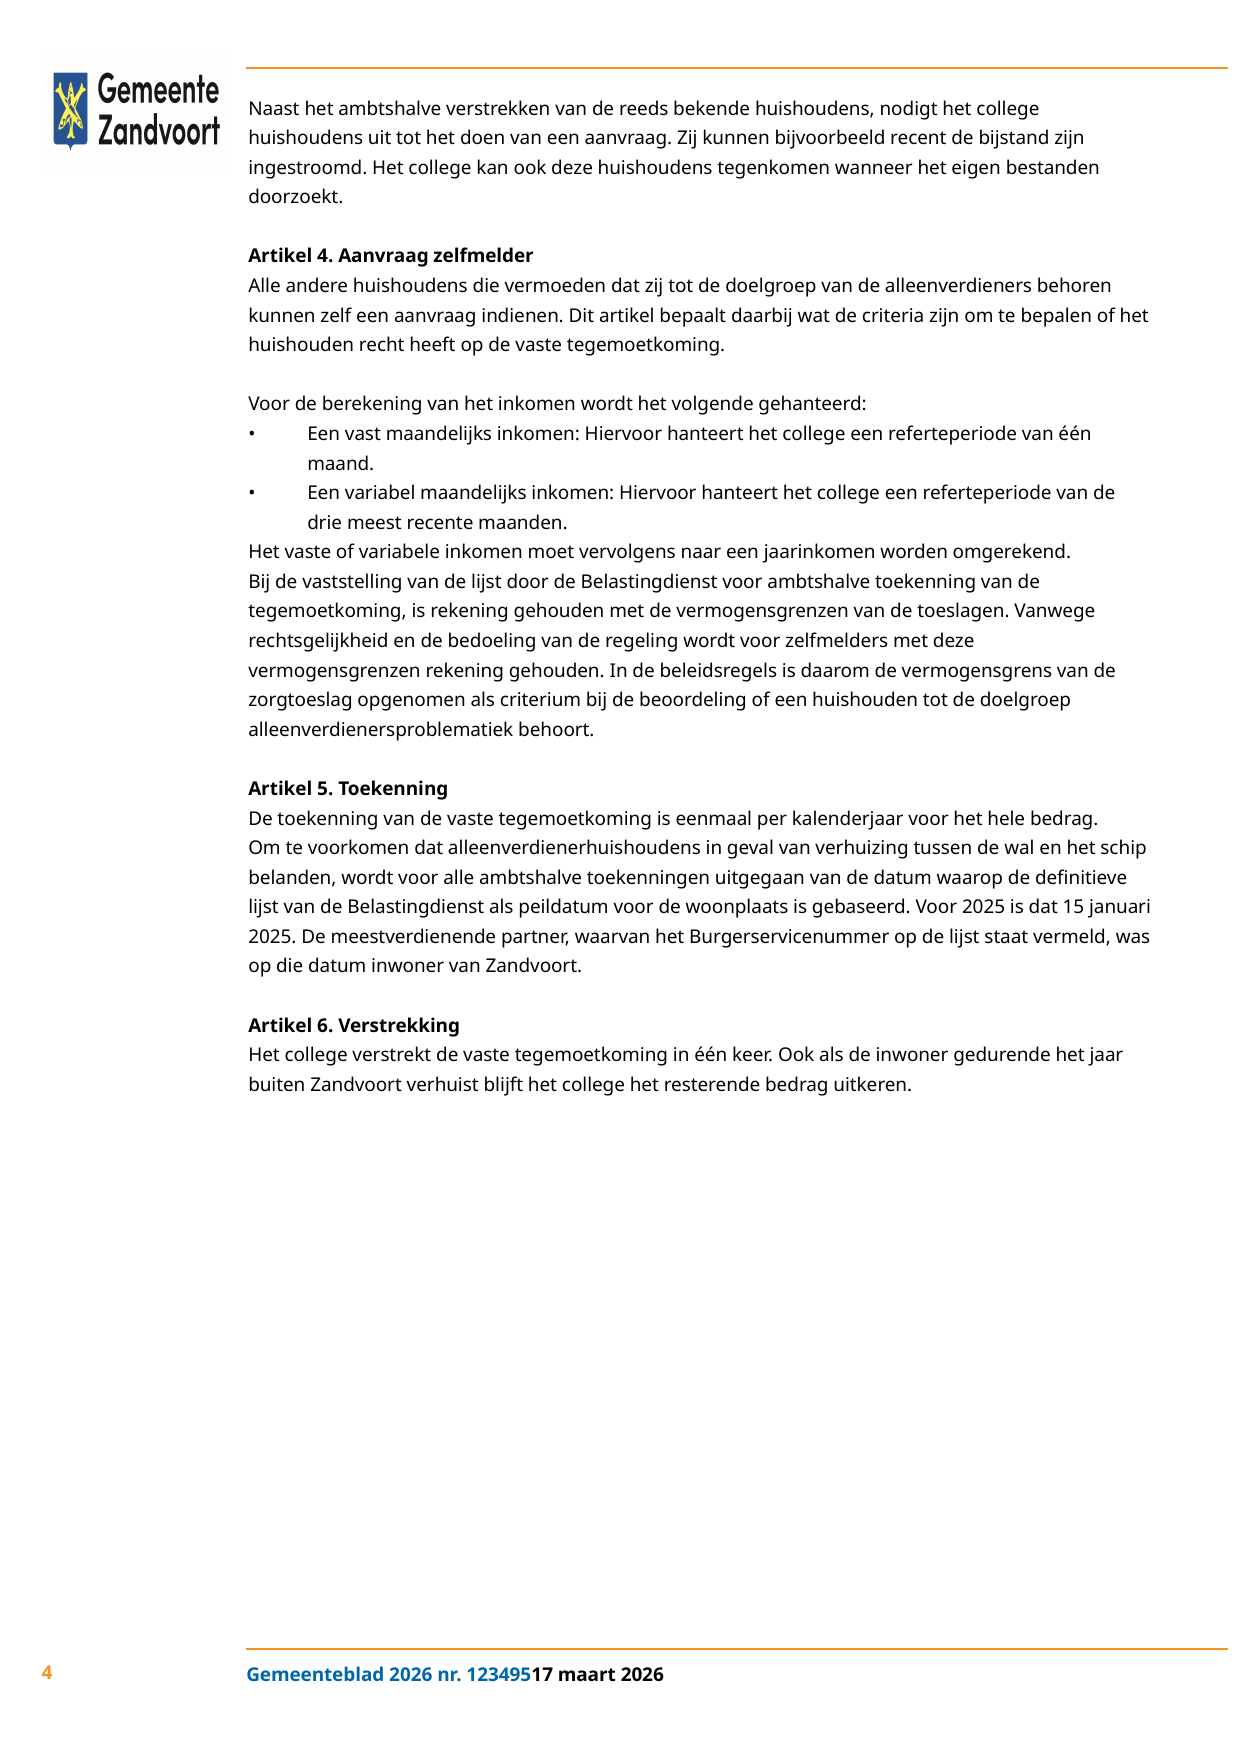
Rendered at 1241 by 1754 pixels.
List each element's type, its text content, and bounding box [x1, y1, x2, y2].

text Naast het ambtshalve verstrekken van de reeds bekende huishoudens, nodigt het college huishoudens uit tot het doen van een aanvraag. Zij kunnen bijvoorbeeld recent de bijstand zijn ingestroomd. Het college kan ook deze huishoudens tegenkomen wanneer het eigen bestanden doorzoekt. [248, 95, 1152, 209]
text Artikel 5. Toekenning [248, 775, 1152, 801]
text Voor de berekening van het inkomen wordt het volgende gehanteerd: [248, 391, 1152, 416]
text Bij de vaststelling van de lijst door de Belastingdienst voor ambtshalve toekenning van de tegemoetkoming, is rekening gehouden met de vermogensgrenzen van de toeslagen. Vanwege rechtsgelijkheid en de bedoeling van de regeling wordt voor zelfmelders met deze vermogensgrenzen rekening gehouden. In de beleidsregels is daarom de vermogensgrens van de zorgtoeslag opgenomen als criterium bij de beoordeling of een huishouden tot de doelgroep alleenverdienersproblematiek behoort. [248, 568, 1152, 742]
text Het college verstrekt de vaste tegemoetkoming in één keer. Ook als de inwoner gedurende het jaar buiten Zandvoort verhuist blijft het college het resterende bedrag uitkeren. [248, 1041, 1152, 1097]
text De toekenning van de vaste tegemoetkoming is eenmaal per kalenderjaar voor het hele bedrag. [248, 805, 1152, 831]
text Om te voorkomen dat alleenverdienerhuishoudens in geval van verhuizing tussen de wal en het schip belanden, wordt voor alle ambtshalve toekenningen uitgegaan van de datum waarop de definitieve lijst van de Belastingdienst als peildatum voor de woonplaats is gebaseerd. Voor 2025 is dat 15 januari 2025. De meestverdienende partner, waarvan het Burgerservicenummer op de lijst staat vermeld, was op die datum inwoner van Zandvoort. [248, 834, 1152, 978]
list Een variabel maandelijks inkomen: Hiervoor hanteert het college een referteperiode van de drie meest recente maanden. [248, 479, 1152, 535]
text Het vaste of variabele inkomen moet vervolgens naar een jaarinkomen worden omgerekend. [248, 538, 1152, 564]
text Artikel 6. Verstrekking [248, 1012, 1152, 1038]
text Alle andere huishoudens die vermoeden dat zij tot de doelgroep van de alleenverdieners behoren kunnen zelf een aanvraag indienen. Dit artikel bepaalt daarbij wat de criteria zijn om te bepalen of het huishouden recht heeft op de vaste tegemoetkoming. [248, 272, 1152, 357]
picture [41, 47, 231, 172]
list Een vast maandelijks inkomen: Hiervoor hanteert het college een referteperiode van één maand. [248, 420, 1152, 476]
text Artikel 4. Aanvraag zelfmelder [248, 243, 1152, 268]
